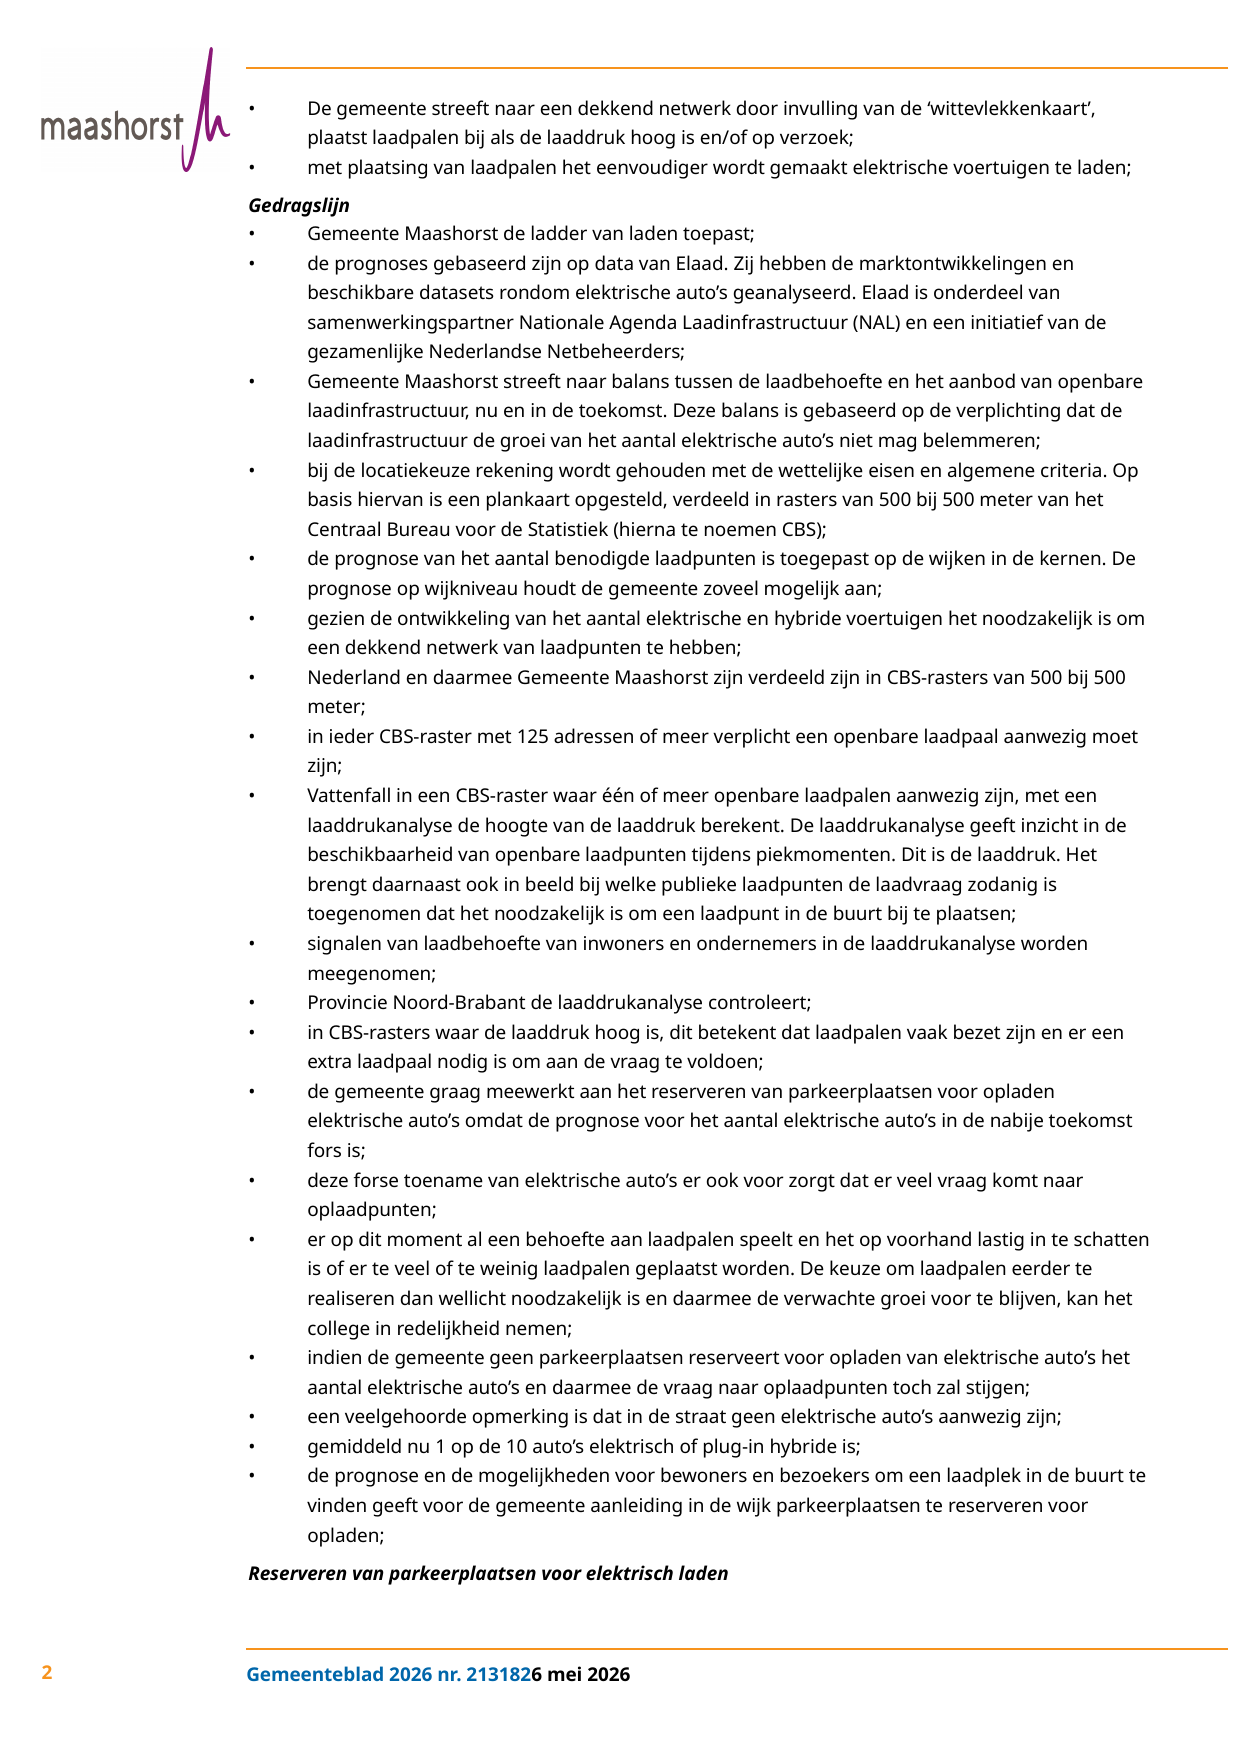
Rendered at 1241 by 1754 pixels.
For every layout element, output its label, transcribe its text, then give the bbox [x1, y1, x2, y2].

list Gemeente Maashorst streeft naar balans tussen de laadbehoefte en het aanbod van openbare laadinfrastructuur, nu en in de toekomst. Deze balans is gebaseerd op de verplichting dat de laadinfrastructuur de groei van het aantal elektrische auto’s niet mag belemmeren; [248, 368, 1152, 453]
list er op dit moment al een behoefte aan laadpalen speelt en het op voorhand lastig in te schatten is of er te veel of te weinig laadpalen geplaatst worden. De keuze om laadpalen eerder te realiseren dan wellicht noodzakelijk is en daarmee de verwachte groei voor te blijven, kan het college in redelijkheid nemen; [248, 1226, 1152, 1341]
list Vattenfall in een CBS-raster waar één of meer openbare laadpalen aanwezig zijn, met een laaddrukanalyse de hoogte van de laaddruk berekent. De laaddrukanalyse geeft inzicht in de beschikbaarheid van openbare laadpunten tijdens piekmomenten. Dit is de laaddruk. Het brengt daarnaast ook in beeld bij welke publieke laadpunten de laadvraag zodanig is toegenomen dat het noodzakelijk is om een laadpunt in de buurt bij te plaatsen; [248, 782, 1152, 926]
picture [41, 47, 231, 172]
list de prognoses gebaseerd zijn op data van Elaad. Zij hebben de marktontwikkelingen en beschikbare datasets rondom elektrische auto’s geanalyseerd. Elaad is onderdeel van samenwerkingspartner Nationale Agenda Laadinfrastructuur (NAL) en een initiatief van de gezamenlijke Nederlandse Netbeheerders; [248, 250, 1152, 364]
list in CBS-rasters waar de laaddruk hoog is, dit betekent dat laadpalen vaak bezet zijn en er een extra laadpaal nodig is om aan de vraag te voldoen; [248, 1019, 1152, 1074]
list bij de locatiekeuze rekening wordt gehouden met de wettelijke eisen en algemene criteria. Op basis hiervan is een plankaart opgesteld, verdeeld in rasters van 500 bij 500 meter van het Centraal Bureau voor de Statistiek (hierna te noemen CBS); [248, 457, 1152, 542]
text Gedragslijn [248, 192, 1152, 218]
list signalen van laadbehoefte van inwoners en ondernemers in de laaddrukanalyse worden meegenomen; [248, 930, 1152, 986]
list gemiddeld nu 1 op de 10 auto’s elektrisch of plug-in hybride is; [248, 1433, 1152, 1459]
list deze forse toename van elektrische auto’s er ook voor zorgt dat er veel vraag komt naar oplaadpunten; [248, 1167, 1152, 1222]
list de gemeente graag meewerkt aan het reserveren van parkeerplaatsen voor opladen elektrische auto’s omdat de prognose voor het aantal elektrische auto’s in de nabije toekomst fors is; [248, 1078, 1152, 1163]
list gezien de ontwikkeling van het aantal elektrische en hybride voertuigen het noodzakelijk is om een dekkend netwerk van laadpunten te hebben; [248, 605, 1152, 660]
list Provincie Noord-Brabant de laaddrukanalyse controleert; [248, 989, 1152, 1015]
text Reserveren van parkeerplaatsen voor elektrisch laden [248, 1560, 1152, 1586]
list indien de gemeente geen parkeerplaatsen reserveert voor opladen van elektrische auto’s het aantal elektrische auto’s en daarmee de vraag naar oplaadpunten toch zal stijgen; [248, 1344, 1152, 1400]
list Gemeente Maashorst de ladder van laden toepast; [248, 220, 1152, 246]
list De gemeente streeft naar een dekkend netwerk door invulling van de ‘wittevlekkenkaart’, plaatst laadpalen bij als de laaddruk hoog is en/of op verzoek; [248, 95, 1152, 150]
list de prognose en de mogelijkheden voor bewoners en bezoekers om een laadplek in de buurt te vinden geeft voor de gemeente aanleiding in de wijk parkeerplaatsen te reserveren voor opladen; [248, 1463, 1152, 1548]
list in ieder CBS-raster met 125 adressen of meer verplicht een openbare laadpaal aanwezig moet zijn; [248, 723, 1152, 778]
list Nederland en daarmee Gemeente Maashorst zijn verdeeld zijn in CBS-rasters van 500 bij 500 meter; [248, 664, 1152, 719]
list een veelgehoorde opmerking is dat in de straat geen elektrische auto’s aanwezig zijn; [248, 1403, 1152, 1429]
list de prognose van het aantal benodigde laadpunten is toegepast op de wijken in de kernen. De prognose op wijkniveau houdt de gemeente zoveel mogelijk aan; [248, 546, 1152, 601]
list met plaatsing van laadpalen het eenvoudiger wordt gemaakt elektrische voertuigen te laden; [248, 154, 1152, 180]
